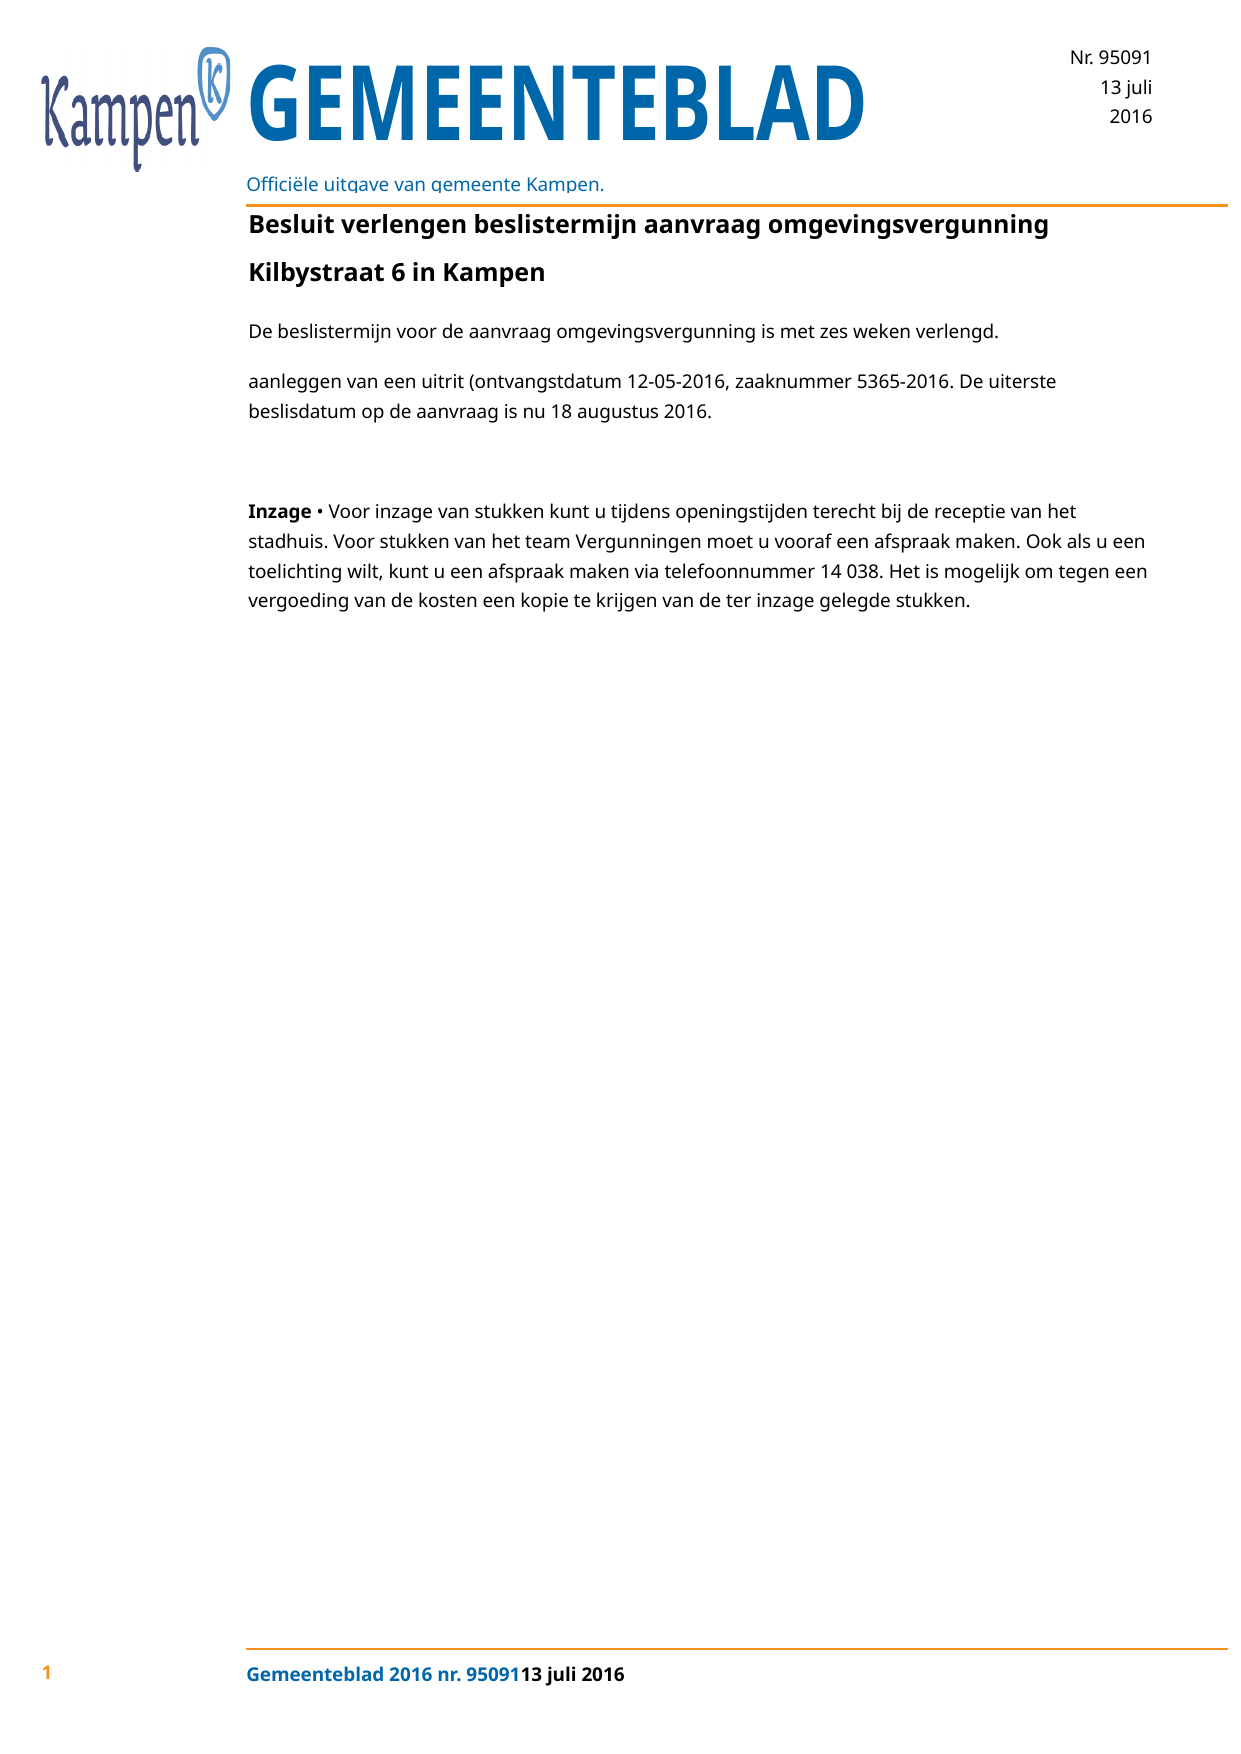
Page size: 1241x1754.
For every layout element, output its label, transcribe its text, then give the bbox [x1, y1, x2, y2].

picture [41, 47, 231, 172]
text Inzage • Voor inzage van stukken kunt u tijdens openingstijden terecht bij de receptie van het stadhuis. Voor stukken van het team Vergunningen moet u vooraf een afspraak maken. Ook als u een toelichting wilt, kunt u een afspraak maken via telefoonnummer 14 038. Het is mogelijk om tegen een vergoeding van de kosten een kopie te krijgen van de ter inzage gelegde stukken. [248, 499, 1152, 613]
text De beslistermijn voor de aanvraag omgevingsvergunning is met zes weken verlengd. [248, 318, 1152, 344]
text aanleggen van een uitrit (ontvangstdatum 12-05-2016, zaaknummer 5365-2016. De uiterste beslisdatum op de aanvraag is nu 18 augustus 2016. [248, 368, 1152, 424]
text Besluit verlengen beslistermijn aanvraag omgevingsvergunning Kilbystraat 6 in Kampen [248, 207, 1152, 288]
